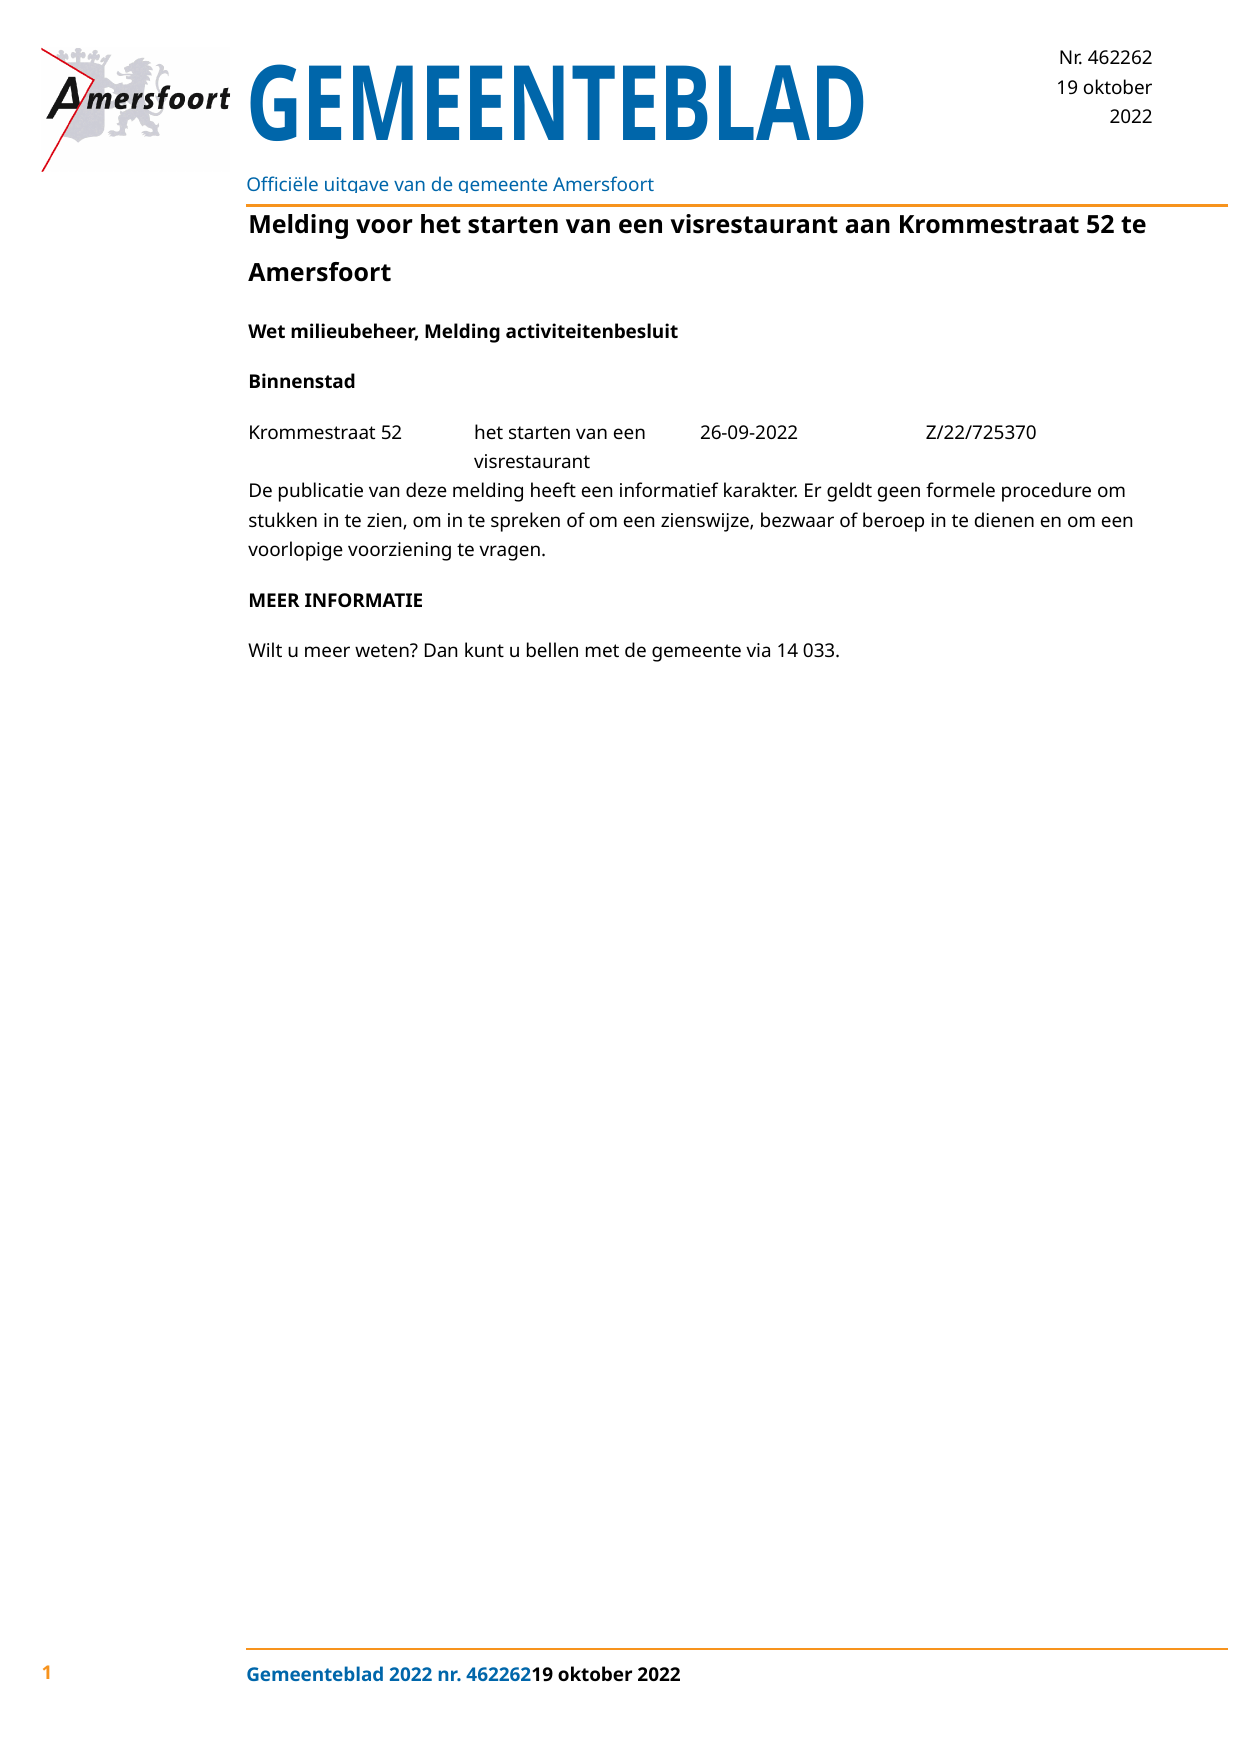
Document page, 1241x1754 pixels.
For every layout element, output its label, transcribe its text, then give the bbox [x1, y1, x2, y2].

text De publicatie van deze melding heeft een informatief karakter. Er geldt geen formele procedure om stukken in te zien, om in te spreken of om een zienswijze, bezwaar of beroep in te dienen en om een voorlopige voorziening te vragen. [248, 477, 1152, 562]
picture [41, 47, 231, 172]
table_header het starten van een visrestaurant [474, 419, 700, 474]
text Wilt u meer weten? Dan kunt u bellen met de gemeente via 14 033. [248, 637, 1152, 663]
text Wet milieubeheer, Melding activiteitenbesluit [248, 318, 1152, 344]
text Melding voor het starten van een visrestaurant aan Krommestraat 52 te Amersfoort [248, 207, 1152, 288]
text Binnenstad [248, 368, 1152, 394]
table_header Z/22/725370 [926, 419, 1152, 474]
text MEER INFORMATIE [248, 587, 1152, 613]
table_header Krommestraat 52 [248, 419, 474, 474]
table_header 26-09-2022 [700, 419, 926, 474]
